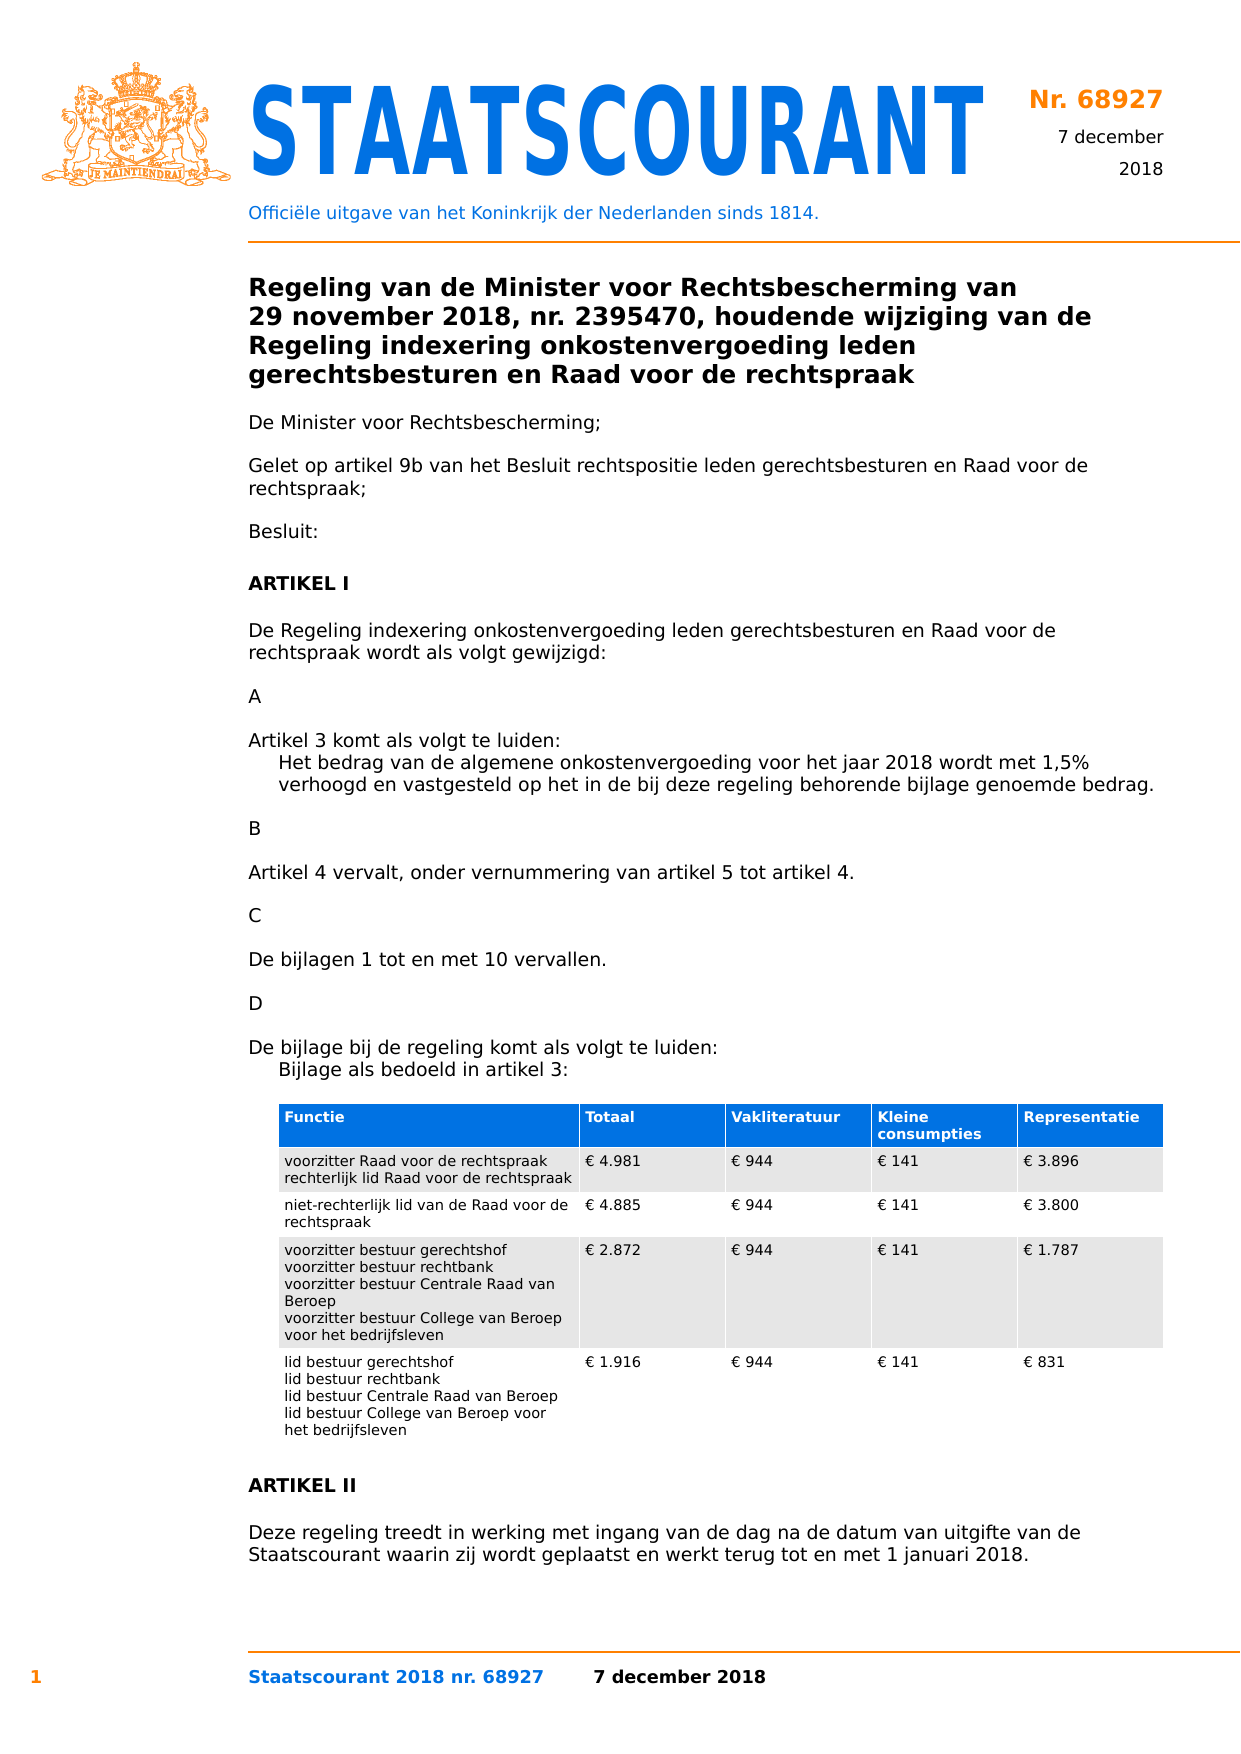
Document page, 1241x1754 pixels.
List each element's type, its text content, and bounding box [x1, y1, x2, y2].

table_cell € 3.800 [1018, 1193, 1163, 1236]
text B [248, 818, 1163, 840]
picture [41, 62, 231, 186]
table_cell € 2.872 [580, 1237, 725, 1348]
table_cell € 831 [1018, 1349, 1163, 1443]
table_cell € 141 [872, 1148, 1017, 1192]
text D [248, 993, 1163, 1015]
table_cell € 4.981 [580, 1148, 725, 1192]
table_cell € 141 [872, 1349, 1017, 1443]
text Besluit: [248, 521, 1163, 543]
table_header Representatie [1018, 1104, 1163, 1147]
table_cell voorzitter bestuur gerechtshof voorzitter bestuur rechtbank voorzitter bestuur Centrale Raad van Beroep voorzitter bestuur College van Beroep voor het bedrijfsleven [279, 1237, 579, 1348]
text Gelet op artikel 9b van het Besluit rechtspositie leden gerechtsbesturen en Raad voor de rechtspraak; [248, 455, 1163, 499]
table_cell niet-rechterlijk lid van de Raad voor de rechtspraak [279, 1193, 579, 1236]
table_header Functie [279, 1104, 579, 1147]
table_header Nr. 68927 [998, 62, 1240, 121]
text Artikel 4 vervalt, onder vernummering van artikel 5 tot artikel 4. [248, 862, 1163, 883]
text De bijlage bij de regeling komt als volgt te luiden: [248, 1037, 1163, 1059]
subtitle ARTIKEL I [248, 573, 1163, 595]
table_cell lid bestuur gerechtshof lid bestuur rechtbank lid bestuur Centrale Raad van Beroep lid bestuur College van Beroep voor het bedrijfsleven [279, 1349, 579, 1443]
subtitle ARTIKEL II [248, 1474, 1163, 1497]
text C [248, 905, 1163, 927]
table_cell € 944 [726, 1148, 871, 1192]
table_cell 7 december [998, 121, 1240, 153]
table_cell € 944 [726, 1349, 871, 1443]
table_cell € 1.787 [1018, 1237, 1163, 1348]
table_header Vakliteratuur [726, 1104, 871, 1147]
text Artikel 3 komt als volgt te luiden: [248, 730, 1163, 752]
table_header Kleine consumpties [872, 1104, 1017, 1147]
table_cell 2018 [998, 153, 1240, 203]
text De bijlagen 1 tot en met 10 vervallen. [248, 949, 1163, 971]
text Het bedrag van de algemene onkostenvergoeding voor het jaar 2018 wordt met 1,5% verhoogd en vastgesteld op het in de bij deze regeling behorende bijlage genoemde bedrag. [278, 752, 1163, 796]
table_header Totaal [580, 1104, 725, 1147]
text A [248, 686, 1163, 708]
table_cell € 1.916 [580, 1349, 725, 1443]
table_header [25, 62, 248, 241]
table_cell € 944 [726, 1237, 871, 1348]
table_cell voorzitter Raad voor de rechtspraak rechterlijk lid Raad voor de rechtspraak [279, 1148, 579, 1192]
table_cell Officiële uitgave van het Koninkrijk der Nederlanden sinds 1814. [248, 203, 1240, 241]
text De Minister voor Rechtsbescherming; [248, 412, 1163, 433]
text Bijlage als bedoeld in artikel 3: [278, 1059, 1163, 1081]
subtitle Regeling van de Minister voor Rechtsbescherming van 29 november 2018, nr. 2395470, houdende wijziging van de Regeling indexering onkostenvergoeding leden gerechtsbesturen en Raad voor de rechtspraak [248, 273, 1163, 390]
text Deze regeling treedt in werking met ingang van de dag na de datum van uitgifte van de Staatscourant waarin zij wordt geplaatst en werkt terug tot en met 1 januari 2018. [248, 1522, 1163, 1566]
table_cell € 4.885 [580, 1193, 725, 1236]
table_cell € 141 [872, 1193, 1017, 1236]
table_cell € 944 [726, 1193, 871, 1236]
table_cell € 3.896 [1018, 1148, 1163, 1192]
text De Regeling indexering onkostenvergoeding leden gerechtsbesturen en Raad voor de rechtspraak wordt als volgt gewijzigd: [248, 620, 1163, 664]
table_header STAATSCOURANT [248, 62, 998, 203]
table_cell € 141 [872, 1237, 1017, 1348]
